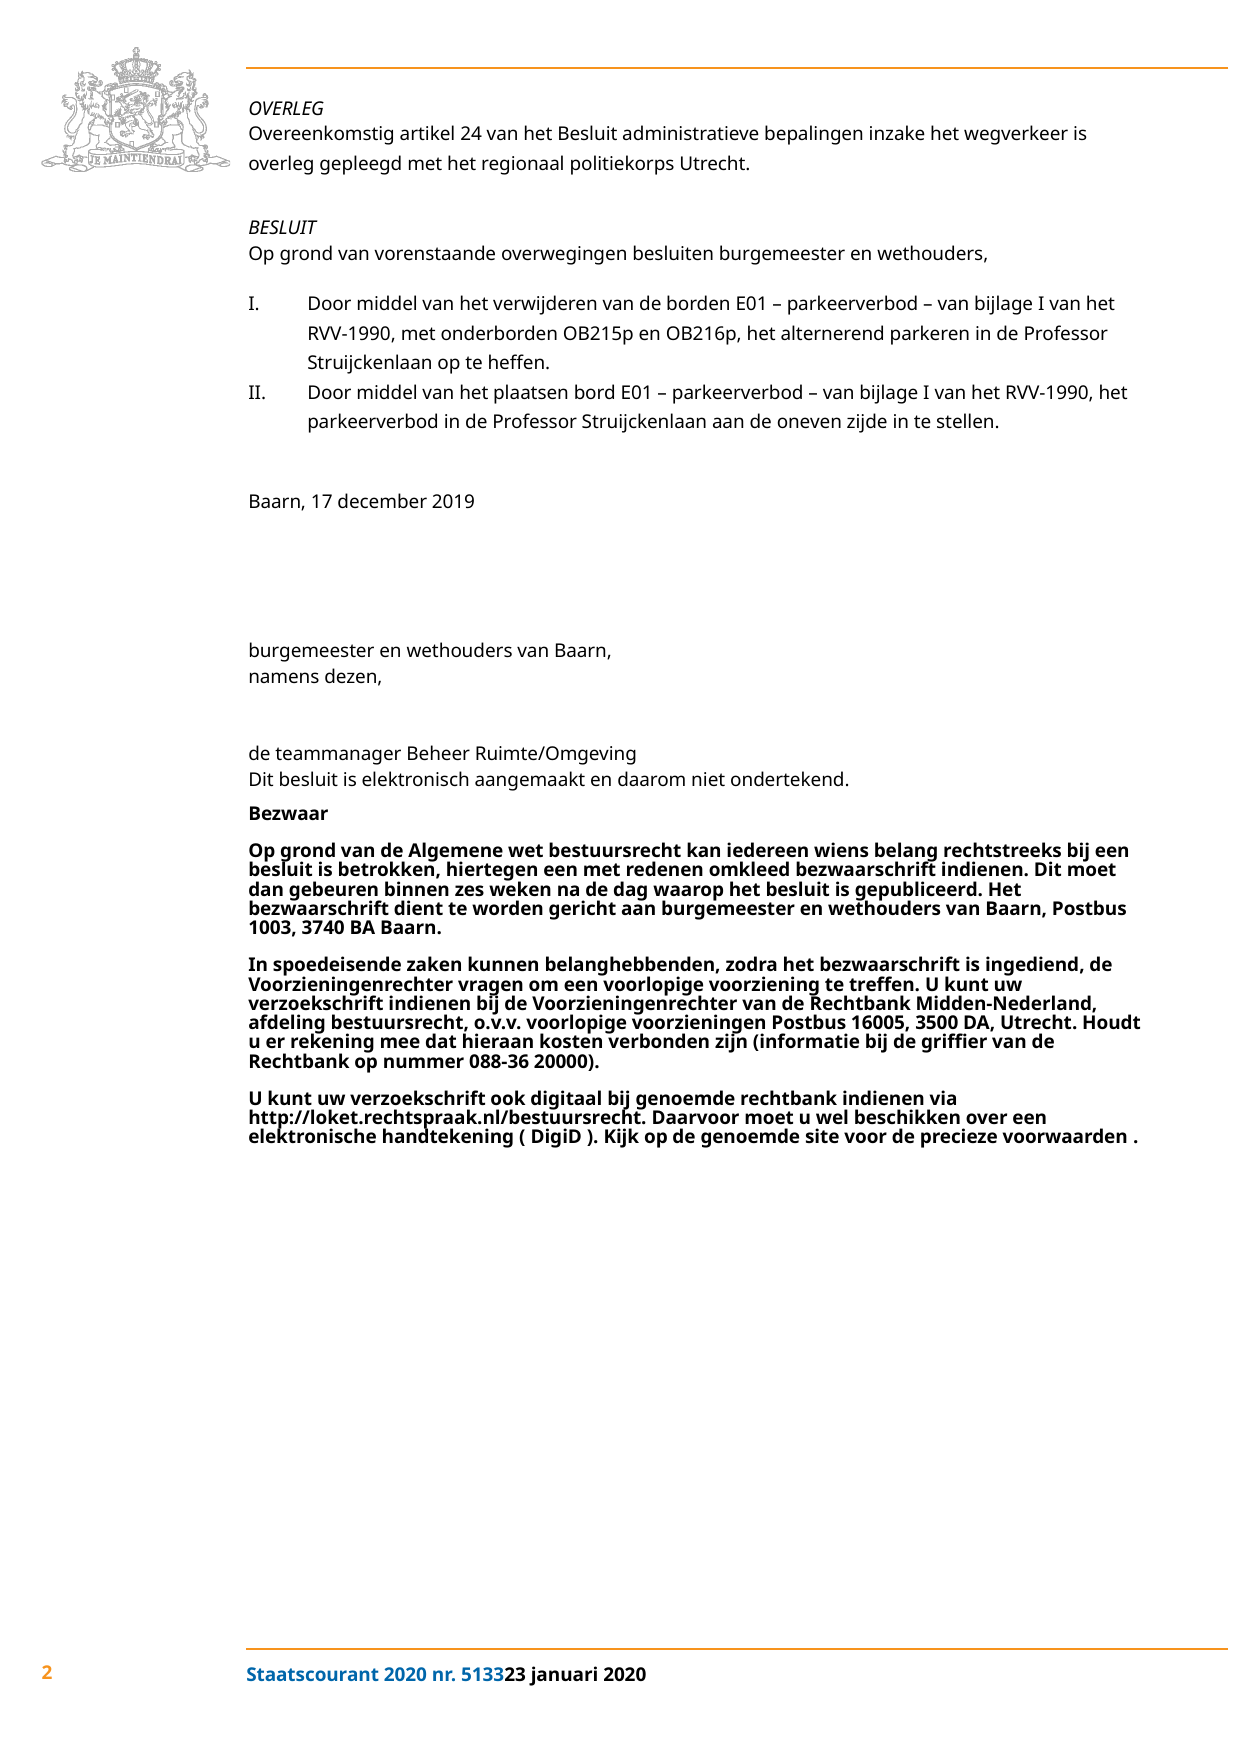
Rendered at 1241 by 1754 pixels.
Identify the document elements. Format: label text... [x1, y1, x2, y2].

text In spoedeisende zaken kunnen belanghebbenden, zodra het bezwaarschrift is ingediend, de Voorzieningenrechter vragen om een voorlopige voorziening te treffen. U kunt uw verzoekschrift indienen bij de Voorzieningenrechter van de Rechtbank Midden-Nederland, afdeling bestuursrecht, o.v.v. voorlopige voorzieningen Postbus 16005, 3500 DA, Utrecht. Houdt u er rekening mee dat hieraan kosten verbonden zijn (informatie bij de griffier van de Rechtbank op nummer 088-36 20000). [248, 956, 1152, 1072]
text Bezwaar [248, 805, 1152, 824]
text Op grond van vorenstaande overwegingen besluiten burgemeester en wethouders, [248, 240, 1152, 266]
text U kunt uw verzoekschrift ook digitaal bij genoemde rechtbank indienen via http://loket.rechtspraak.nl/bestuursrecht. Daarvoor moet u wel beschikken over een elektronische handtekening ( DigiD ). Kijk op de genoemde site voor de precieze voorwaarden . [248, 1089, 1152, 1147]
list Door middel van het plaatsen bord E01 – parkeerverbod – van bijlage I van het RVV-1990, het parkeerverbod in de Professor Struijckenlaan aan de oneven zijde in te stellen. [248, 379, 1152, 434]
text BESLUIT [248, 214, 1152, 240]
text de teammanager Beheer Ruimte/Omgeving [248, 740, 1152, 766]
text burgemeester en wethouders van Baarn, [248, 637, 1152, 663]
text Dit besluit is elektronisch aangemaakt en daarom niet ondertekend. [248, 766, 1152, 792]
text Overeenkomstig artikel 24 van het Besluit administratieve bepalingen inzake het wegverkeer is overleg gepleegd met het regionaal politiekorps Utrecht. [248, 121, 1152, 176]
text OVERLEG [248, 95, 1152, 121]
list Door middel van het verwijderen van de borden E01 – parkeerverbod – van bijlage I van het RVV-1990, met onderborden OB215p en OB216p, het alternerend parkeren in de Professor Struijckenlaan op te heffen. [248, 290, 1152, 375]
text Baarn, 17 december 2019 [248, 488, 1152, 514]
picture [41, 47, 231, 172]
text namens dezen, [248, 663, 1152, 689]
text Op grond van de Algemene wet bestuursrecht kan iedereen wiens belang rechtstreeks bij een besluit is betrokken, hiertegen een met redenen omkleed bezwaarschrift indienen. Dit moet dan gebeuren binnen zes weken na de dag waarop het besluit is gepubliceerd. Het bezwaarschrift dient te worden gericht aan burgemeester en wethouders van Baarn, Postbus 1003, 3740 BA Baarn. [248, 842, 1152, 938]
